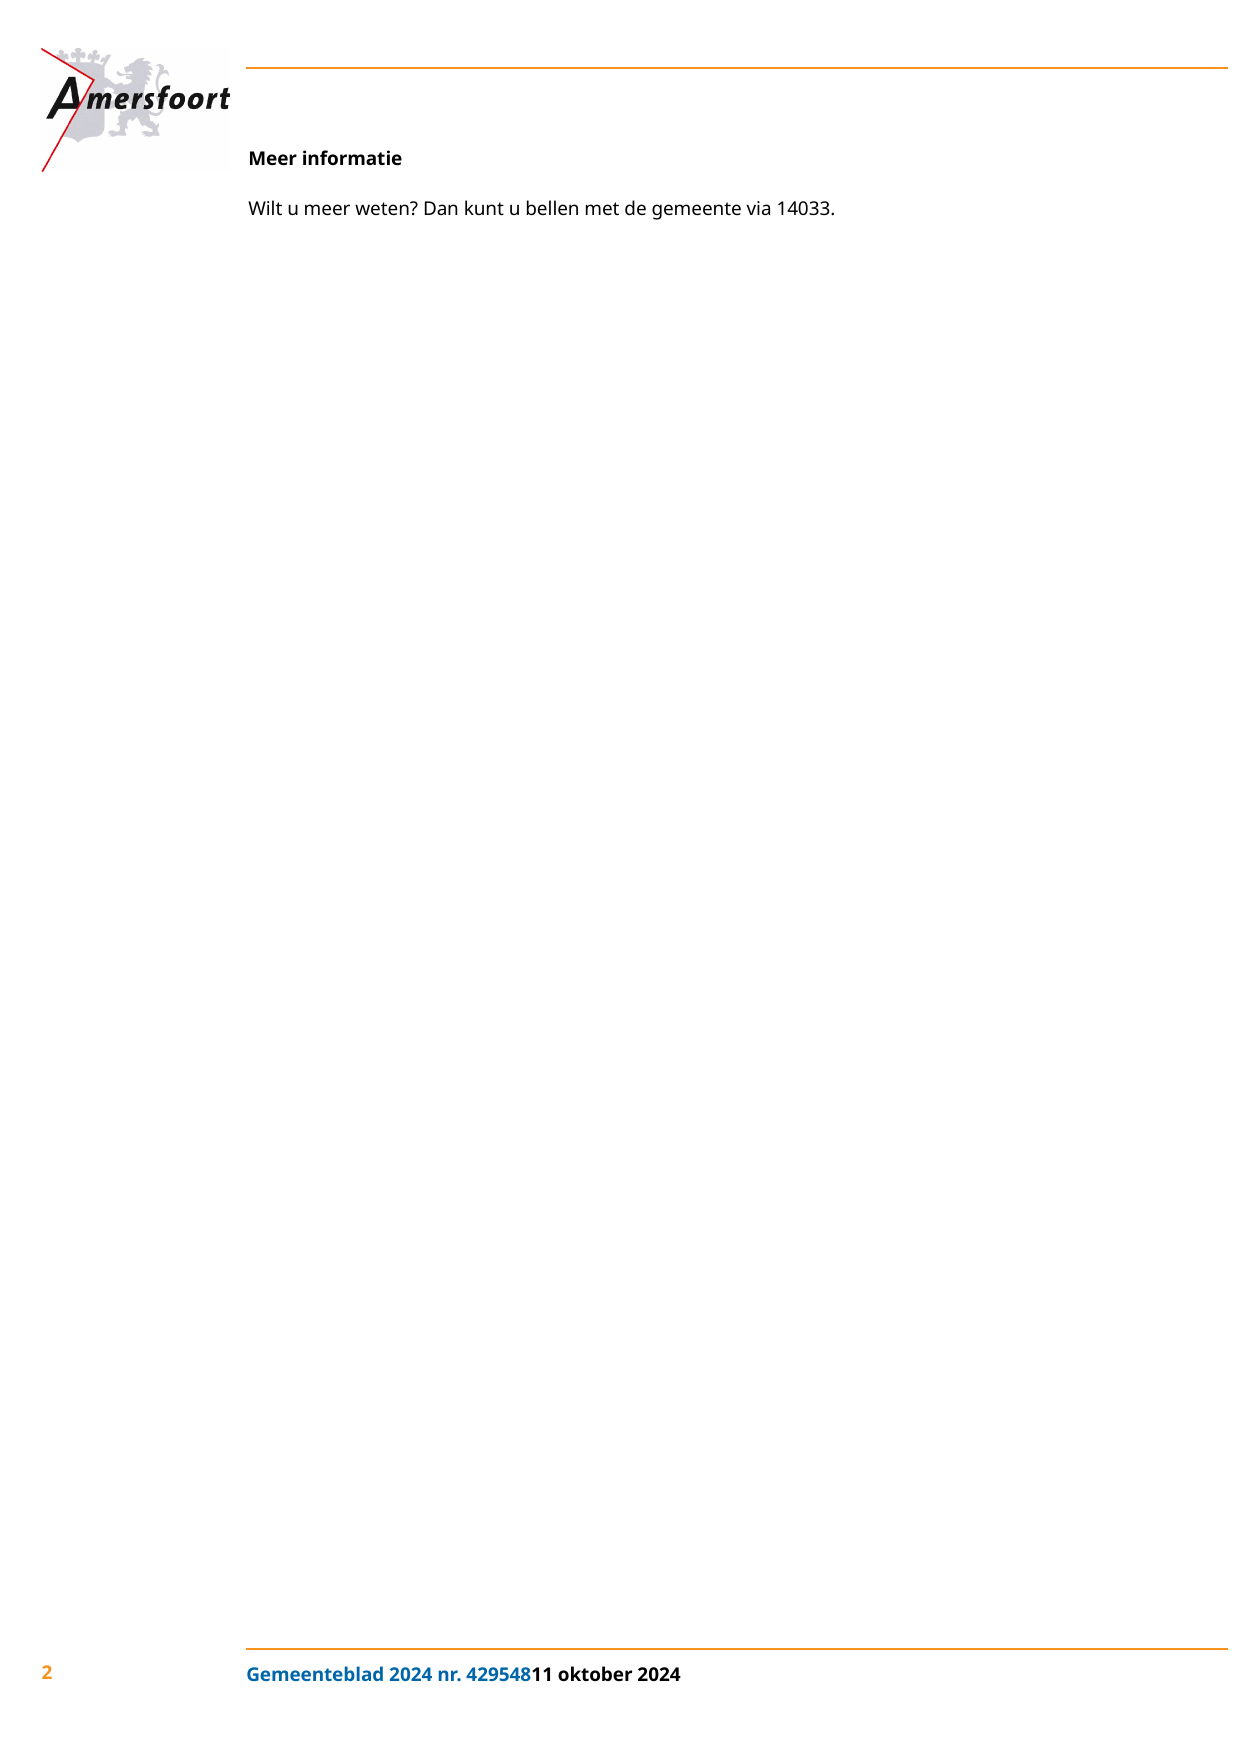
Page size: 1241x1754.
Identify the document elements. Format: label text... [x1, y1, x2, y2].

text Wilt u meer weten? Dan kunt u bellen met de gemeente via 14033. [248, 196, 1152, 221]
picture [41, 47, 231, 172]
text Meer informatie [248, 145, 1152, 171]
